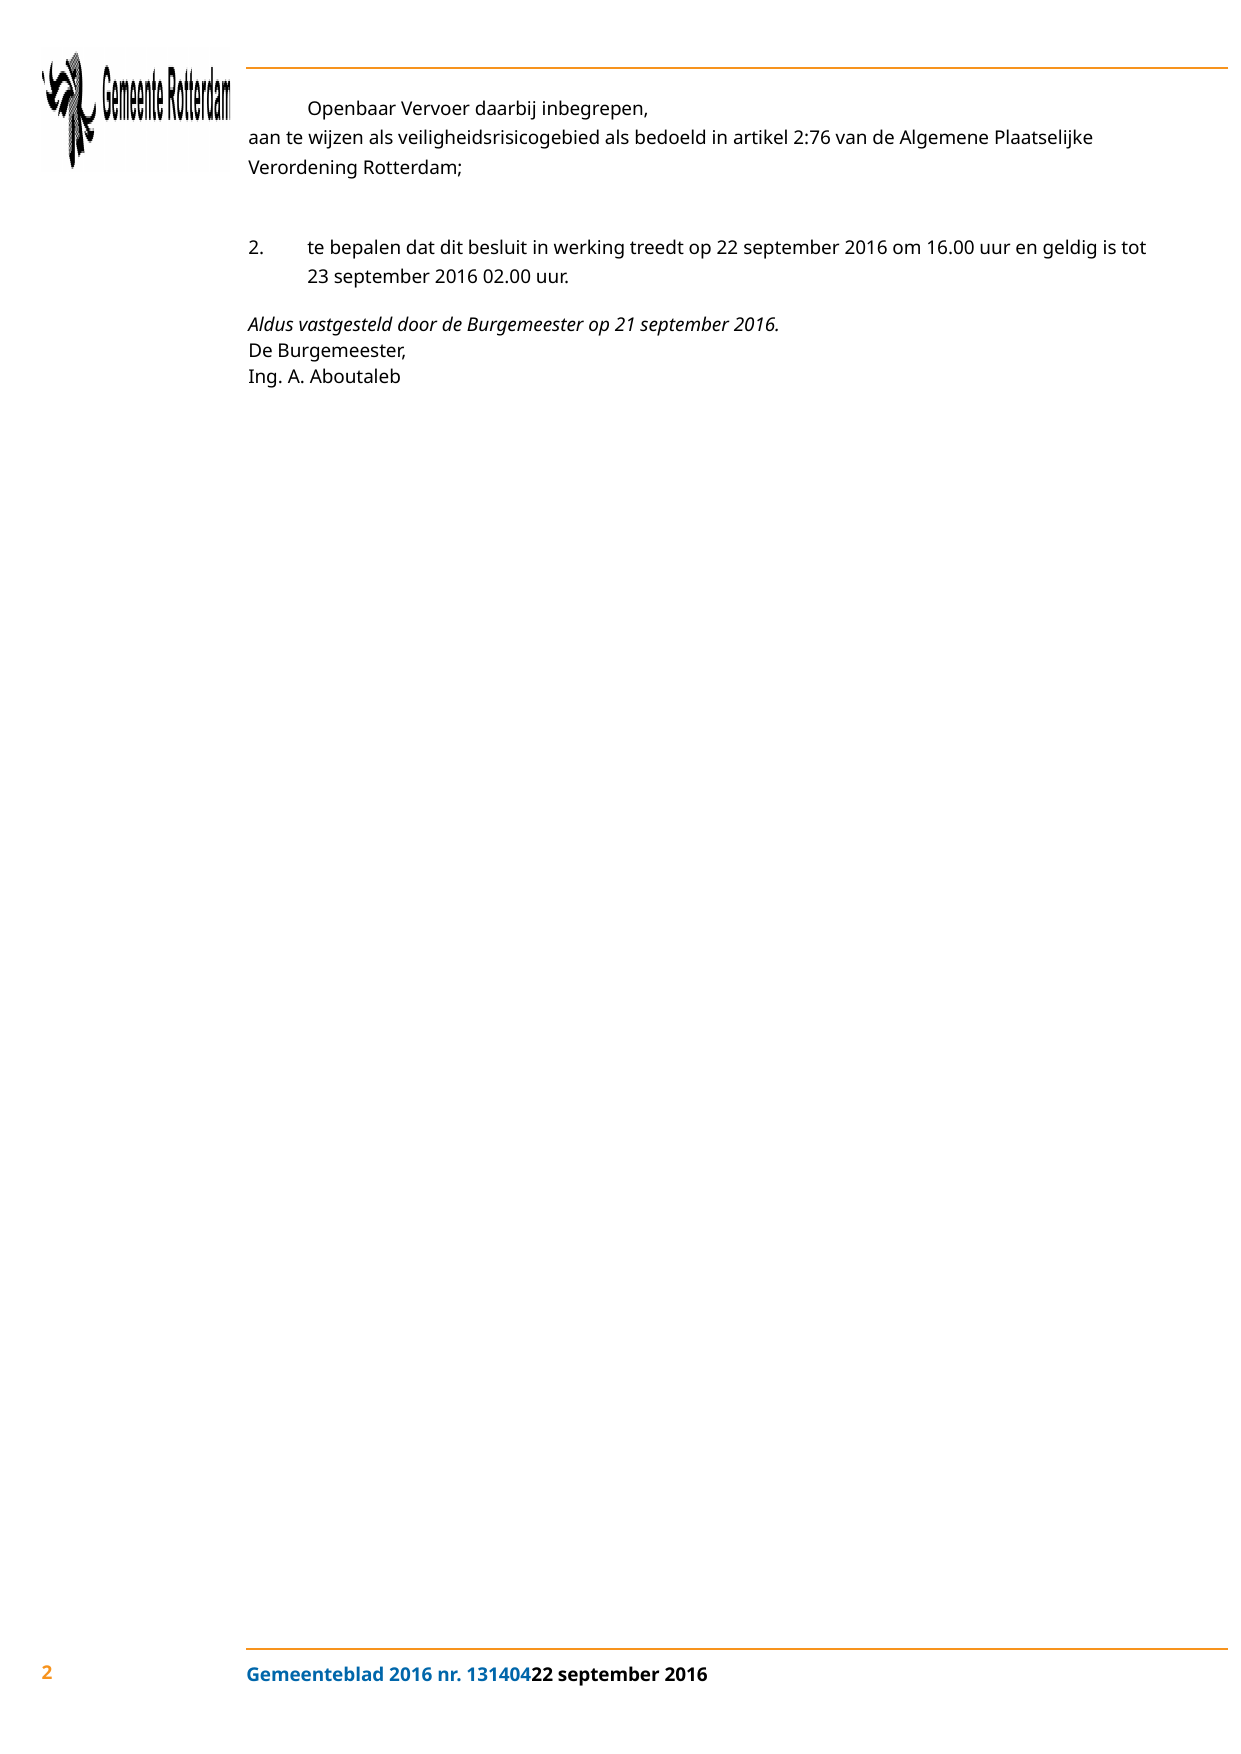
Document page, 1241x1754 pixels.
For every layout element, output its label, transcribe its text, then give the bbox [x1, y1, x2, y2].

picture [41, 47, 231, 172]
text aan te wijzen als veiligheidsrisicogebied als bedoeld in artikel 2:76 van de Algemene Plaatselijke Verordening Rotterdam; [248, 124, 1152, 180]
text De Burgemeester, [248, 337, 1152, 363]
text Ing. A. Aboutaleb [248, 363, 1152, 388]
list te bepalen dat dit besluit in werking treedt op 22 september 2016 om 16.00 uur en geldig is tot 23 september 2016 02.00 uur. [248, 234, 1152, 289]
text Aldus vastgesteld door de Burgemeester op 21 september 2016. [248, 311, 1152, 337]
list Openbaar Vervoer daarbij inbegrepen, [248, 95, 1152, 121]
